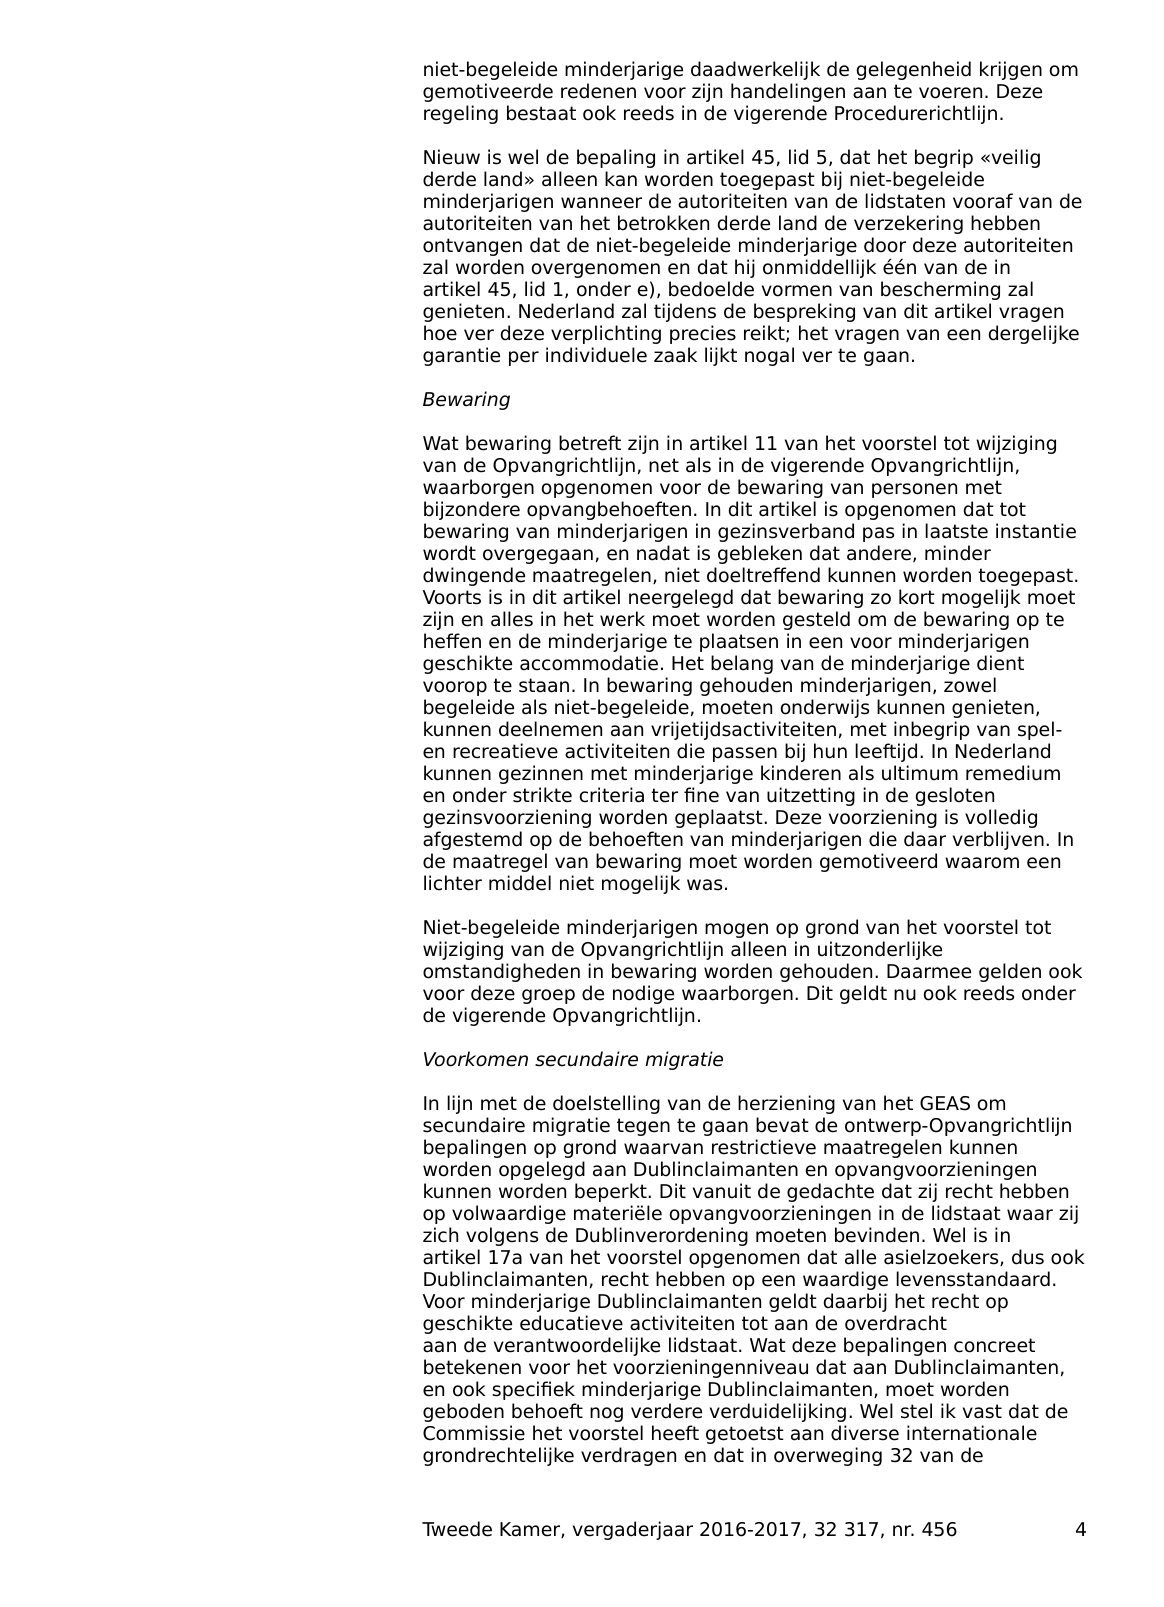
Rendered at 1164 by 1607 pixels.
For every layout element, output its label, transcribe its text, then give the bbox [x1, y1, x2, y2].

text aan de verantwoordelijke lidstaat. Wat deze bepalingen concreet betekenen voor het voorzieningenniveau dat aan Dublinclaimanten, en ook specifiek minderjarige Dublinclaimanten, moet worden geboden behoeft nog verdere verduidelijking. Wel stel ik vast dat de Commissie het voorstel heeft getoetst aan diverse internationale grondrechtelijke verdragen en dat in overweging 32 van de [422, 1335, 1087, 1467]
subtitle Bewaring [422, 389, 1087, 411]
text In lijn met de doelstelling van de herziening van het GEAS om secundaire migratie tegen te gaan bevat de ontwerp-Opvangrichtlijn bepalingen op grond waarvan restrictieve maatregelen kunnen worden opgelegd aan Dublinclaimanten en opvangvoorzieningen kunnen worden beperkt. Dit vanuit de gedachte dat zij recht hebben op volwaardige materiële opvangvoorzieningen in de lidstaat waar zij zich volgens de Dublinverordening moeten bevinden. Wel is in artikel 17a van het voorstel opgenomen dat alle asielzoekers, dus ook Dublinclaimanten, recht hebben op een waardige levensstandaard. Voor minderjarige Dublinclaimanten geldt daarbij het recht op geschikte educatieve activiteiten tot aan de overdracht [422, 1093, 1087, 1335]
text Nieuw is wel de bepaling in artikel 45, lid 5, dat het begrip «veilig derde land» alleen kan worden toegepast bij niet-begeleide minderjarigen wanneer de autoriteiten van de lidstaten vooraf van de autoriteiten van het betrokken derde land de verzekering hebben ontvangen dat de niet-begeleide minderjarige door deze autoriteiten zal worden overgenomen en dat hij onmiddellijk één van de in artikel 45, lid 1, onder e), bedoelde vormen van bescherming zal genieten. Nederland zal tijdens de bespreking van dit artikel vragen hoe ver deze verplichting precies reikt; het vragen van een dergelijke garantie per individuele zaak lijkt nogal ver te gaan. [422, 147, 1087, 367]
subtitle Voorkomen secundaire migratie [422, 1049, 1087, 1071]
text Wat bewaring betreft zijn in artikel 11 van het voorstel tot wijziging van de Opvangrichtlijn, net als in de vigerende Opvangrichtlijn, waarborgen opgenomen voor de bewaring van personen met bijzondere opvangbehoeften. In dit artikel is opgenomen dat tot bewaring van minderjarigen in gezinsverband pas in laatste instantie wordt overgegaan, en nadat is gebleken dat andere, minder dwingende maatregelen, niet doeltreffend kunnen worden toegepast. Voorts is in dit artikel neergelegd dat bewaring zo kort mogelijk moet zijn en alles in het werk moet worden gesteld om de bewaring op te heffen en de minderjarige te plaatsen in een voor minderjarigen geschikte accommodatie. Het belang van de minderjarige dient voorop te staan. In bewaring gehouden minderjarigen, zowel begeleide als niet-begeleide, moeten onderwijs kunnen genieten, kunnen deelnemen aan vrijetijdsactiviteiten, met inbegrip van spel- en recreatieve activiteiten die passen bij hun leeftijd. In Nederland kunnen gezinnen met minderjarige kinderen als ultimum remedium en onder strikte criteria ter fine van uitzetting in de gesloten gezinsvoorziening worden geplaatst. Deze voorziening is volledig afgestemd op de behoeften van minderjarigen die daar verblijven. In de maatregel van bewaring moet worden gemotiveerd waarom een lichter middel niet mogelijk was. [422, 433, 1087, 895]
text Niet-begeleide minderjarigen mogen op grond van het voorstel tot wijziging van de Opvangrichtlijn alleen in uitzonderlijke omstandigheden in bewaring worden gehouden. Daarmee gelden ook voor deze groep de nodige waarborgen. Dit geldt nu ook reeds onder de vigerende Opvangrichtlijn. [422, 917, 1087, 1027]
text niet-begeleide minderjarige daadwerkelijk de gelegenheid krijgen om gemotiveerde redenen voor zijn handelingen aan te voeren. Deze regeling bestaat ook reeds in de vigerende Procedurerichtlijn. [422, 59, 1087, 125]
